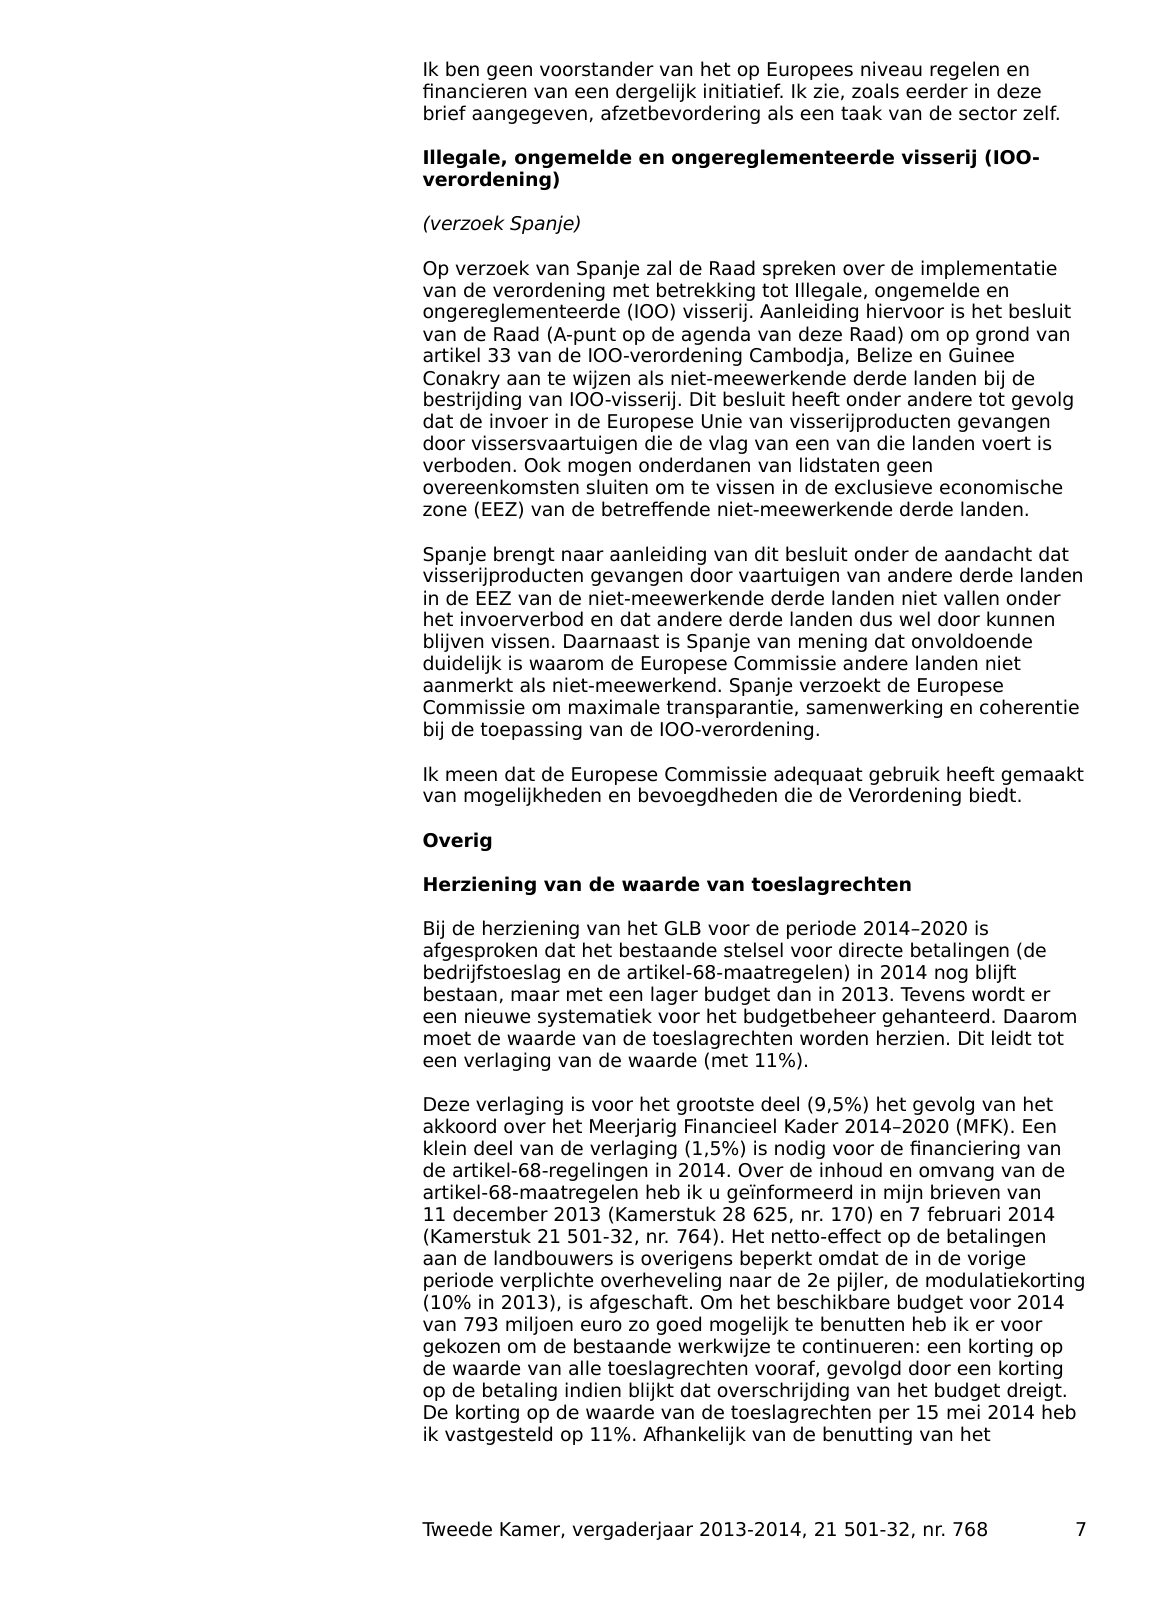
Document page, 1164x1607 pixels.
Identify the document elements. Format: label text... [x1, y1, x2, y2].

text Ik meen dat de Europese Commissie adequaat gebruik heeft gemaakt van mogelijkheden en bevoegdheden die de Verordening biedt. [422, 763, 1087, 807]
text Bij de herziening van het GLB voor de periode 2014–2020 is afgesproken dat het bestaande stelsel voor directe betalingen (de bedrijfstoeslag en de artikel-68-maatregelen) in 2014 nog blijft bestaan, maar met een lager budget dan in 2013. Tevens wordt er een nieuwe systematiek voor het budgetbeheer gehanteerd. Daarom moet de waarde van de toeslagrechten worden herzien. Dit leidt tot een verlaging van de waarde (met 11%). [422, 918, 1087, 1072]
subtitle Overig [422, 829, 1087, 852]
text Deze verlaging is voor het grootste deel (9,5%) het gevolg van het akkoord over het Meerjarig Financieel Kader 2014–2020 (MFK). Een klein deel van de verlaging (1,5%) is nodig voor de financiering van de artikel-68-regelingen in 2014. Over de inhoud en omvang van de artikel-68-maatregelen heb ik u geïnformeerd in mijn brieven van 11 december 2013 (Kamerstuk 28 625, nr. 170) en 7 februari 2014 (Kamerstuk 21 501-32, nr. 764). Het netto-effect op de betalingen aan de landbouwers is overigens beperkt omdat de in de vorige periode verplichte overheveling naar de 2e pijler, de modulatiekorting (10% in 2013), is afgeschaft. Om het beschikbare budget voor 2014 van 793 miljoen euro zo goed mogelijk te benutten heb ik er voor gekozen om de bestaande werkwijze te continueren: een korting op de waarde van alle toeslagrechten vooraf, gevolgd door een korting op de betaling indien blijkt dat overschrijding van het budget dreigt. De korting op de waarde van de toeslagrechten per 15 mei 2014 heb ik vastgesteld op 11%. Afhankelijk van de benutting van het [422, 1094, 1087, 1446]
subtitle (verzoek Spanje) [422, 213, 1087, 235]
text Op verzoek van Spanje zal de Raad spreken over de implementatie van de verordening met betrekking tot Illegale, ongemelde en ongereglementeerde (IOO) visserij. Aanleiding hiervoor is het besluit van de Raad (A-punt op de agenda van deze Raad) om op grond van artikel 33 van de IOO-verordening Cambodja, Belize en Guinee Conakry aan te wijzen als niet-meewerkende derde landen bij de bestrijding van IOO-visserij. Dit besluit heeft onder andere tot gevolg dat de invoer in de Europese Unie van visserijproducten gevangen door vissersvaartuigen die de vlag van een van die landen voert is verboden. Ook mogen onderdanen van lidstaten geen overeenkomsten sluiten om te vissen in de exclusieve economische zone (EEZ) van de betreffende niet-meewerkende derde landen. [422, 257, 1087, 521]
text Ik ben geen voorstander van het op Europees niveau regelen en financieren van een dergelijk initiatief. Ik zie, zoals eerder in deze brief aangegeven, afzetbevordering als een taak van de sector zelf. [422, 59, 1087, 125]
subtitle Herziening van de waarde van toeslagrechten [422, 874, 1087, 896]
subtitle Illegale, ongemelde en ongereglementeerde visserij (IOO-verordening) [422, 147, 1087, 191]
text Spanje brengt naar aanleiding van dit besluit onder de aandacht dat visserijproducten gevangen door vaartuigen van andere derde landen in de EEZ van de niet-meewerkende derde landen niet vallen onder het invoerverbod en dat andere derde landen dus wel door kunnen blijven vissen. Daarnaast is Spanje van mening dat onvoldoende duidelijk is waarom de Europese Commissie andere landen niet aanmerkt als niet-meewerkend. Spanje verzoekt de Europese Commissie om maximale transparantie, samenwerking en coherentie bij de toepassing van de IOO-verordening. [422, 543, 1087, 741]
